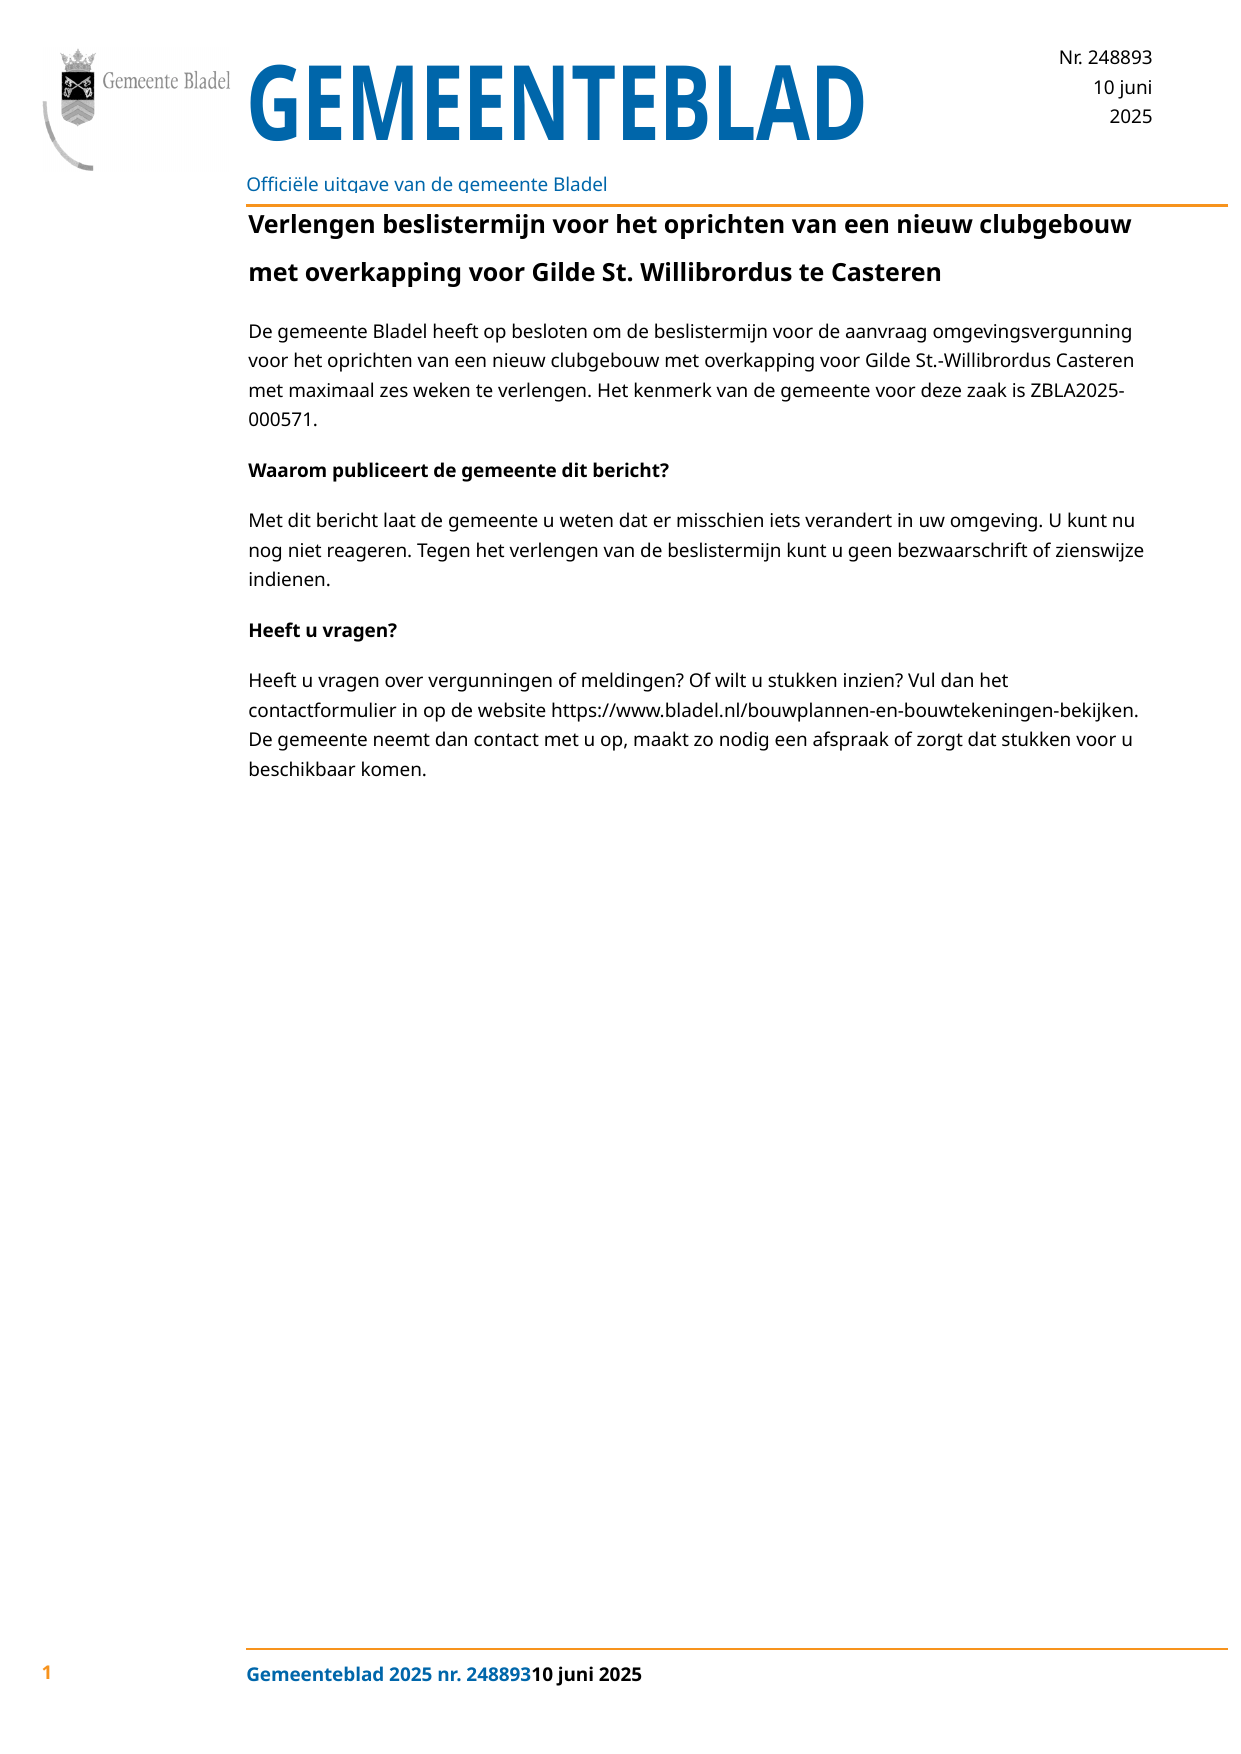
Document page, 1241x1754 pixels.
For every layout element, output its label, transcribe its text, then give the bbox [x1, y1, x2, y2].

picture [41, 47, 231, 172]
text Verlengen beslistermijn voor het oprichten van een nieuw clubgebouw met overkapping voor Gilde St. Willibrordus te Casteren [248, 207, 1152, 288]
text Heeft u vragen over vergunningen of meldingen? Of wilt u stukken inzien? Vul dan het contactformulier in op de website https://www.bladel.nl/bouwplannen-en-bouwtekeningen-bekijken. De gemeente neemt dan contact met u op, maakt zo nodig een afspraak of zorgt dat stukken voor u beschikbaar komen. [248, 667, 1152, 782]
text Heeft u vragen? [248, 617, 1152, 643]
text De gemeente Bladel heeft op besloten om de beslistermijn voor de aanvraag omgevingsvergunning voor het oprichten van een nieuw clubgebouw met overkapping voor Gilde St.-Willibrordus Casteren met maximaal zes weken te verlengen. Het kenmerk van de gemeente voor deze zaak is ZBLA2025-000571. [248, 318, 1152, 432]
text Met dit bericht laat de gemeente u weten dat er misschien iets verandert in uw omgeving. U kunt nu nog niet reageren. Tegen het verlengen van de beslistermijn kunt u geen bezwaarschrift of zienswijze indienen. [248, 507, 1152, 592]
text Waarom publiceert de gemeente dit bericht? [248, 457, 1152, 483]
